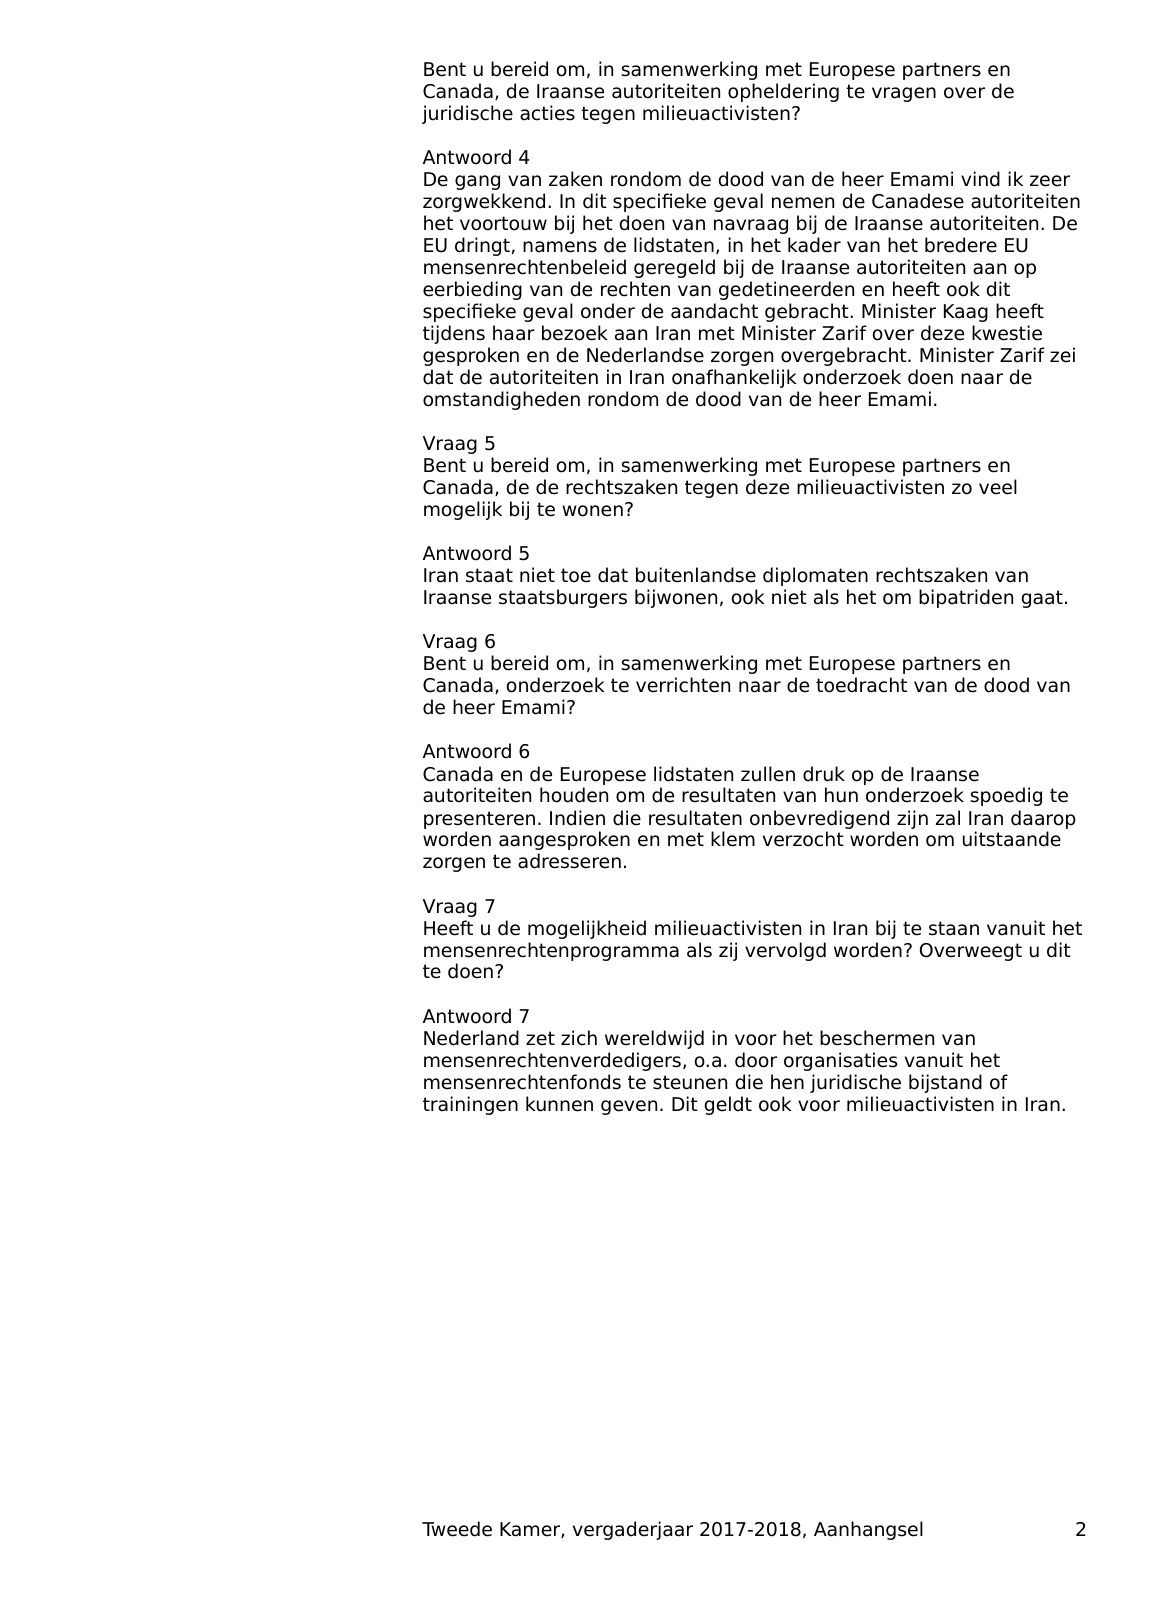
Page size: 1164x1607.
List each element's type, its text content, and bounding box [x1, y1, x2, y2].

text Iran staat niet toe dat buitenlandse diplomaten rechtszaken van Iraanse staatsburgers bijwonen, ook niet als het om bipatriden gaat. [422, 565, 1087, 609]
text Heeft u de mogelijkheid milieuactivisten in Iran bij te staan vanuit het mensenrechtenprogramma als zij vervolgd worden? Overweegt u dit te doen? [422, 917, 1087, 983]
text De gang van zaken rondom de dood van de heer Emami vind ik zeer zorgwekkend. In dit specifieke geval nemen de Canadese autoriteiten het voortouw bij het doen van navraag bij de Iraanse autoriteiten. De EU dringt, namens de lidstaten, in het kader van het bredere EU mensenrechtenbeleid geregeld bij de Iraanse autoriteiten aan op eerbieding van de rechten van gedetineerden en heeft ook dit specifieke geval onder de aandacht gebracht. Minister Kaag heeft tijdens haar bezoek aan Iran met Minister Zarif over deze kwestie gesproken en de Nederlandse zorgen overgebracht. Minister Zarif zei dat de autoriteiten in Iran onafhankelijk onderzoek doen naar de omstandigheden rondom de dood van de heer Emami. [422, 169, 1087, 411]
text Bent u bereid om, in samenwerking met Europese partners en Canada, de Iraanse autoriteiten opheldering te vragen over de juridische acties tegen milieuactivisten? [422, 59, 1087, 125]
text Antwoord 7 [422, 1006, 1087, 1028]
text Antwoord 6 [422, 741, 1087, 763]
text Antwoord 4 [422, 147, 1087, 169]
text Vraag 5 [422, 433, 1087, 455]
text Canada en de Europese lidstaten zullen druk op de Iraanse autoriteiten houden om de resultaten van hun onderzoek spoedig te presenteren. Indien die resultaten onbevredigend zijn zal Iran daarop worden aangesproken en met klem verzocht worden om uitstaande zorgen te adresseren. [422, 763, 1087, 873]
text Vraag 6 [422, 631, 1087, 653]
text Bent u bereid om, in samenwerking met Europese partners en Canada, onderzoek te verrichten naar de toedracht van de dood van de heer Emami? [422, 653, 1087, 719]
text Nederland zet zich wereldwijd in voor het beschermen van mensenrechtenverdedigers, o.a. door organisaties vanuit het mensenrechtenfonds te steunen die hen juridische bijstand of trainingen kunnen geven. Dit geldt ook voor milieuactivisten in Iran. [422, 1028, 1087, 1116]
text Vraag 7 [422, 896, 1087, 917]
text Bent u bereid om, in samenwerking met Europese partners en Canada, de de rechtszaken tegen deze milieuactivisten zo veel mogelijk bij te wonen? [422, 455, 1087, 521]
text Antwoord 5 [422, 543, 1087, 565]
